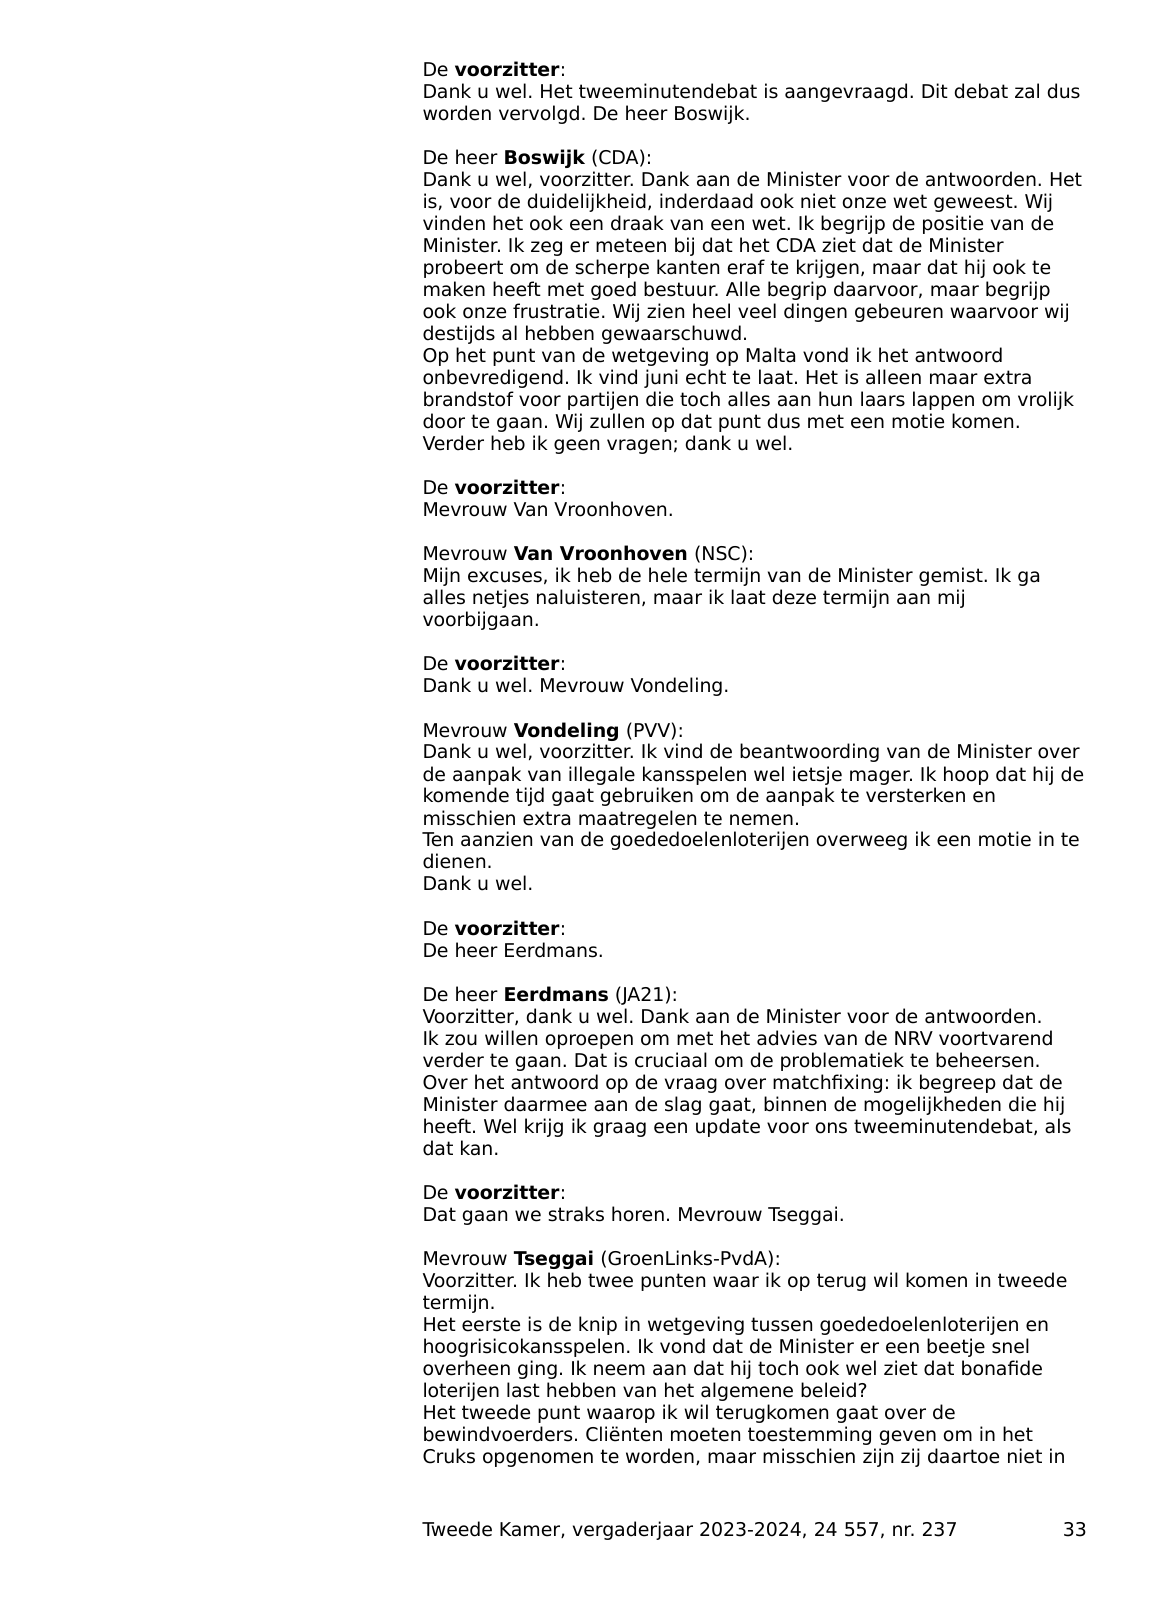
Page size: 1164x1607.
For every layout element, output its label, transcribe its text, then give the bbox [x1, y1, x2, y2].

text De voorzitter: [422, 477, 1087, 499]
text De voorzitter: [422, 917, 1087, 939]
text Dank u wel. [422, 873, 1087, 895]
text Voorzitter, dank u wel. Dank aan de Minister voor de antwoorden. [422, 1006, 1087, 1028]
text De voorzitter: [422, 653, 1087, 675]
text Mevrouw Van Vroonhoven (NSC): [422, 543, 1087, 565]
text Ik zou willen oproepen om met het advies van de NRV voortvarend verder te gaan. Dat is cruciaal om de problematiek te beheersen. [422, 1028, 1087, 1072]
text Voorzitter. Ik heb twee punten waar ik op terug wil komen in tweede termijn. [422, 1270, 1087, 1314]
text De voorzitter: [422, 1182, 1087, 1204]
text Mijn excuses, ik heb de hele termijn van de Minister gemist. Ik ga alles netjes naluisteren, maar ik laat deze termijn aan mij voorbijgaan. [422, 565, 1087, 631]
text De heer Eerdmans (JA21): [422, 984, 1087, 1006]
text Dank u wel, voorzitter. Dank aan de Minister voor de antwoorden. Het is, voor de duidelijkheid, inderdaad ook niet onze wet geweest. Wij vinden het ook een draak van een wet. Ik begrijp de positie van de Minister. Ik zeg er meteen bij dat het CDA ziet dat de Minister probeert om de scherpe kanten eraf te krijgen, maar dat hij ook te maken heeft met goed bestuur. Alle begrip daarvoor, maar begrijp ook onze frustratie. Wij zien heel veel dingen gebeuren waarvoor wij destijds al hebben gewaarschuwd. [422, 169, 1087, 345]
text Ten aanzien van de goededoelenloterijen overweeg ik een motie in te dienen. [422, 829, 1087, 873]
text Dank u wel, voorzitter. Ik vind de beantwoording van de Minister over de aanpak van illegale kansspelen wel ietsje mager. Ik hoop dat hij de komende tijd gaat gebruiken om de aanpak te versterken en misschien extra maatregelen te nemen. [422, 741, 1087, 829]
text De voorzitter: [422, 59, 1087, 81]
text Verder heb ik geen vragen; dank u wel. [422, 433, 1087, 455]
text Het tweede punt waarop ik wil terugkomen gaat over de bewindvoerders. Cliënten moeten toestemming geven om in het Cruks opgenomen te worden, maar misschien zijn zij daartoe niet in [422, 1402, 1087, 1468]
text De heer Boswijk (CDA): [422, 147, 1087, 169]
text Dank u wel. Het tweeminutendebat is aangevraagd. Dit debat zal dus worden vervolgd. De heer Boswijk. [422, 81, 1087, 125]
text Over het antwoord op de vraag over matchfixing: ik begreep dat de Minister daarmee aan de slag gaat, binnen de mogelijkheden die hij heeft. Wel krijg ik graag een update voor ons tweeminutendebat, als dat kan. [422, 1072, 1087, 1159]
text Mevrouw Tseggai (GroenLinks-PvdA): [422, 1248, 1087, 1270]
text Op het punt van de wetgeving op Malta vond ik het antwoord onbevredigend. Ik vind juni echt te laat. Het is alleen maar extra brandstof voor partijen die toch alles aan hun laars lappen om vrolijk door te gaan. Wij zullen op dat punt dus met een motie komen. [422, 345, 1087, 433]
text Mevrouw Vondeling (PVV): [422, 719, 1087, 741]
text Dank u wel. Mevrouw Vondeling. [422, 675, 1087, 697]
text Het eerste is de knip in wetgeving tussen goededoelenloterijen en hoogrisicokansspelen. Ik vond dat de Minister er een beetje snel overheen ging. Ik neem aan dat hij toch ook wel ziet dat bonafide loterijen last hebben van het algemene beleid? [422, 1314, 1087, 1402]
text De heer Eerdmans. [422, 939, 1087, 961]
text Mevrouw Van Vroonhoven. [422, 499, 1087, 521]
text Dat gaan we straks horen. Mevrouw Tseggai. [422, 1204, 1087, 1226]
